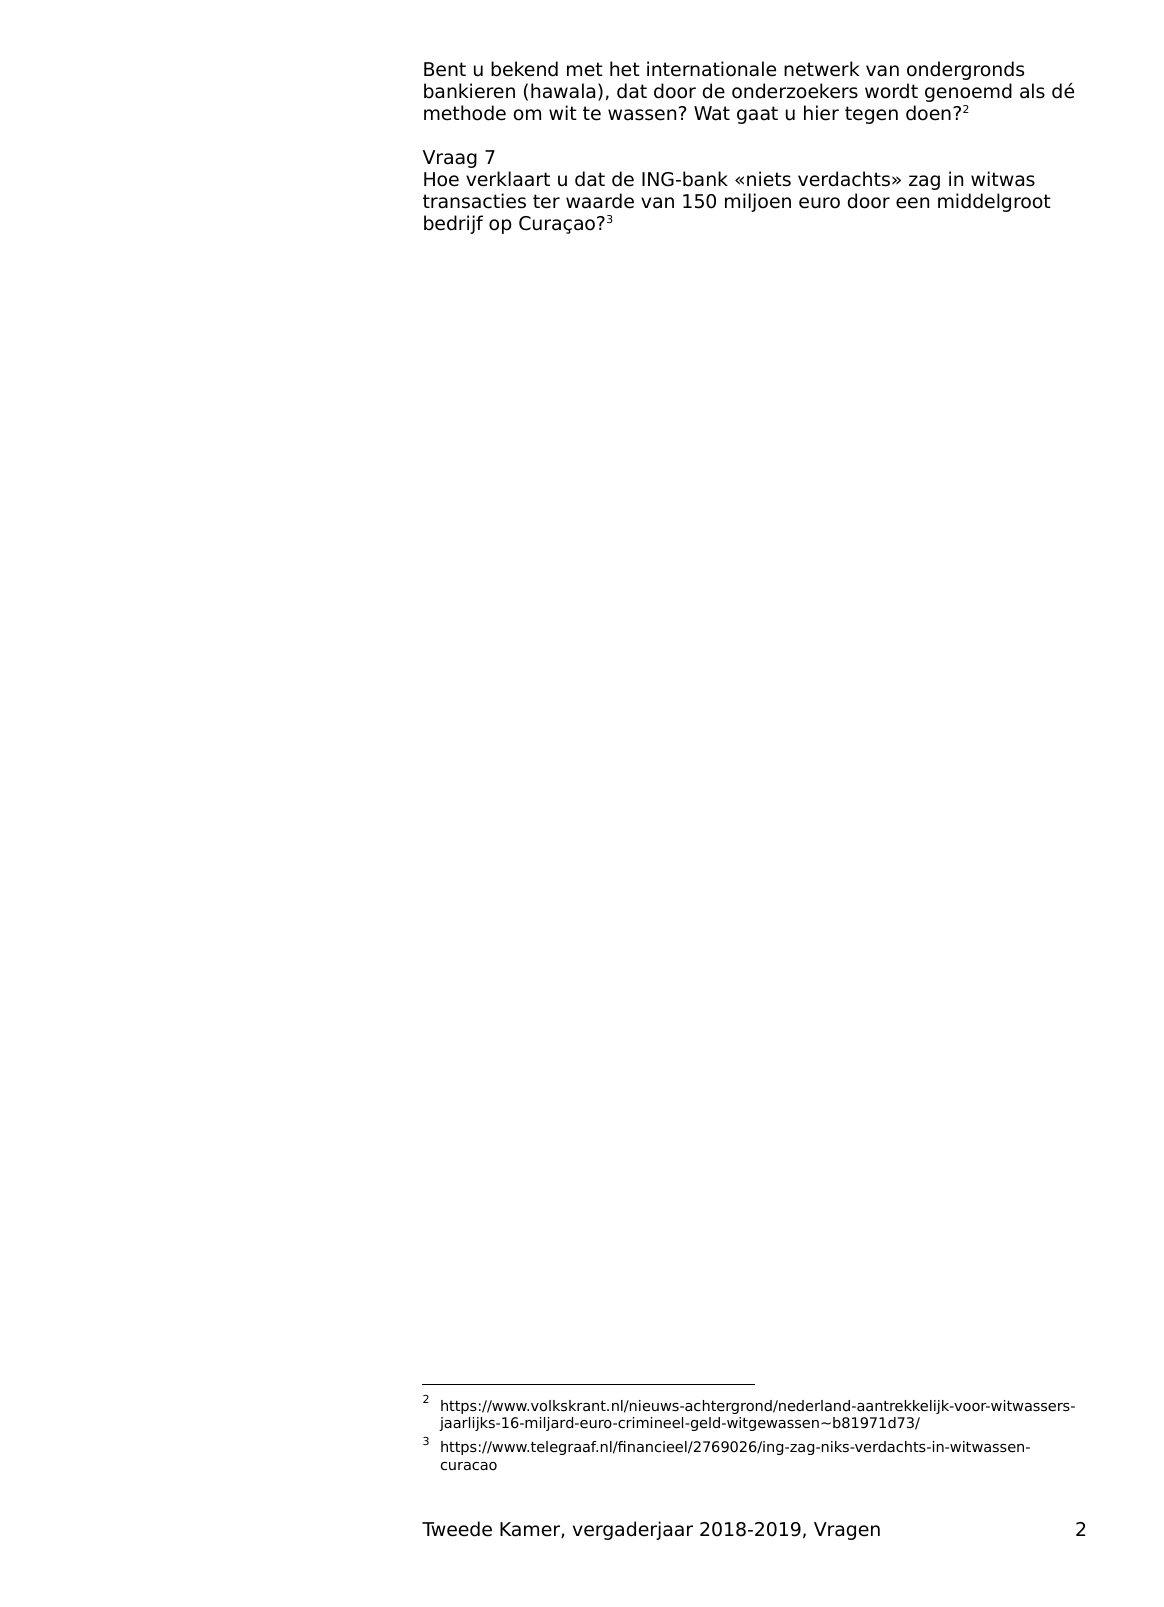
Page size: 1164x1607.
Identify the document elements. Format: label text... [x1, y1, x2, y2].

text Bent u bekend met het internationale netwerk van ondergronds bankieren (hawala), dat door de onderzoekers wordt genoemd als dé methode om wit te wassen? Wat gaat u hier tegen doen? [422, 59, 1087, 125]
text Hoe verklaart u dat de ING-bank «niets verdachts» zag in witwas transacties ter waarde van 150 miljoen euro door een middelgroot bedrijf op Curaçao? [422, 169, 1087, 235]
text Vraag 7 [422, 147, 1087, 169]
text https://www.volkskrant.nl/nieuws-achtergrond/nederland-aantrekkelijk-voor-witwassers-jaarlijks-16-miljard-euro-crimineel-geld-witgewassen~b81971d73/ [422, 1393, 1087, 1432]
text https://www.telegraaf.nl/financieel/2769026/ing-zag-niks-verdachts-in-witwassen-curacao [422, 1435, 1087, 1474]
